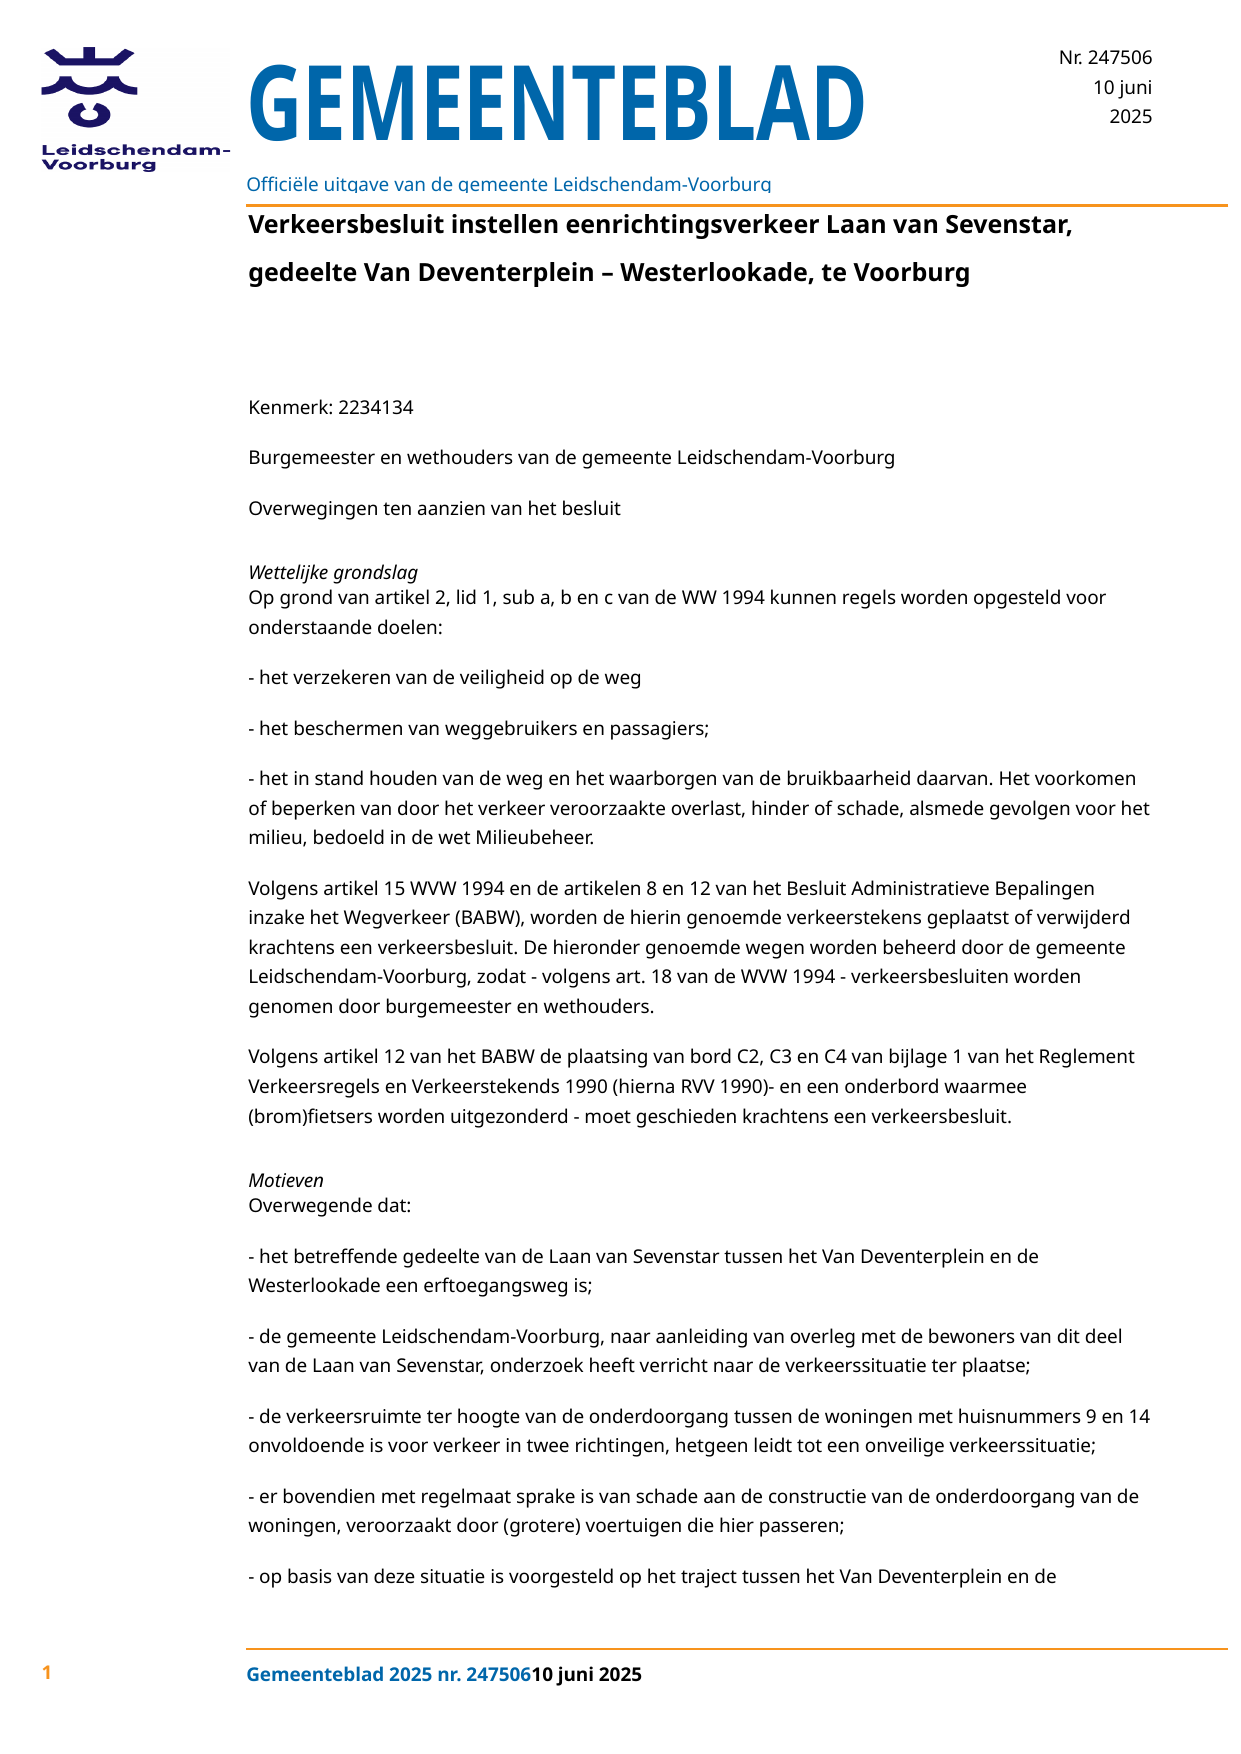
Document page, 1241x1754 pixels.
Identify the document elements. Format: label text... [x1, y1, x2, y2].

text - op basis van deze situatie is voorgesteld op het traject tussen het Van Deventerplein en de [248, 1563, 1152, 1589]
text Verkeersbesluit instellen eenrichtingsverkeer Laan van Sevenstar, gedeelte Van Deventerplein – Westerlookade, te Voorburg [248, 207, 1152, 288]
text Op grond van artikel 2, lid 1, sub a, b en c van de WW 1994 kunnen regels worden opgesteld voor onderstaande doelen: [248, 584, 1152, 640]
text - het betreffende gedeelte van de Laan van Sevenstar tussen het Van Deventerplein en de Westerlookade een erftoegangsweg is; [248, 1243, 1152, 1298]
text Wettelijke grondslag [248, 559, 1152, 584]
text - er bovendien met regelmaat sprake is van schade aan de constructie van de onderdoorgang van de woningen, veroorzaakt door (grotere) voertuigen die hier passeren; [248, 1483, 1152, 1538]
text - het verzekeren van de veiligheid op de weg [248, 664, 1152, 690]
picture [41, 47, 231, 172]
text Volgens artikel 15 WVW 1994 en de artikelen 8 en 12 van het Besluit Administratieve Bepalingen inzake het Wegverkeer (BABW), worden de hierin genoemde verkeerstekens geplaatst of verwijderd krachtens een verkeersbesluit. De hieronder genoemde wegen worden beheerd door de gemeente Leidschendam-Voorburg, zodat - volgens art. 18 van de WVW 1994 - verkeersbesluiten worden genomen door burgemeester en wethouders. [248, 875, 1152, 1019]
text Overwegingen ten aanzien van het besluit [248, 495, 1152, 521]
text Motieven [248, 1167, 1152, 1193]
text - het in stand houden van de weg en het waarborgen van de bruikbaarheid daarvan. Het voorkomen of beperken van door het verkeer veroorzaakte overlast, hinder of schade, alsmede gevolgen voor het milieu, bedoeld in de wet Milieubeheer. [248, 765, 1152, 850]
text Volgens artikel 12 van het BABW de plaatsing van bord C2, C3 en C4 van bijlage 1 van het Reglement Verkeersregels en Verkeerstekends 1990 (hierna RVV 1990)- en een onderbord waarmee (brom)fietsers worden uitgezonderd - moet geschieden krachtens een verkeersbesluit. [248, 1044, 1152, 1129]
text - het beschermen van weggebruikers en passagiers; [248, 715, 1152, 741]
text Burgemeester en wethouders van de gemeente Leidschendam-Voorburg [248, 444, 1152, 470]
text Overwegende dat: [248, 1193, 1152, 1218]
text - de verkeersruimte ter hoogte van de onderdoorgang tussen de woningen met huisnummers 9 en 14 onvoldoende is voor verkeer in twee richtingen, hetgeen leidt tot een onveilige verkeerssituatie; [248, 1403, 1152, 1458]
text Kenmerk: 2234134 [248, 394, 1152, 420]
text - de gemeente Leidschendam-Voorburg, naar aanleiding van overleg met de bewoners van dit deel van de Laan van Sevenstar, onderzoek heeft verricht naar de verkeerssituatie ter plaatse; [248, 1323, 1152, 1378]
